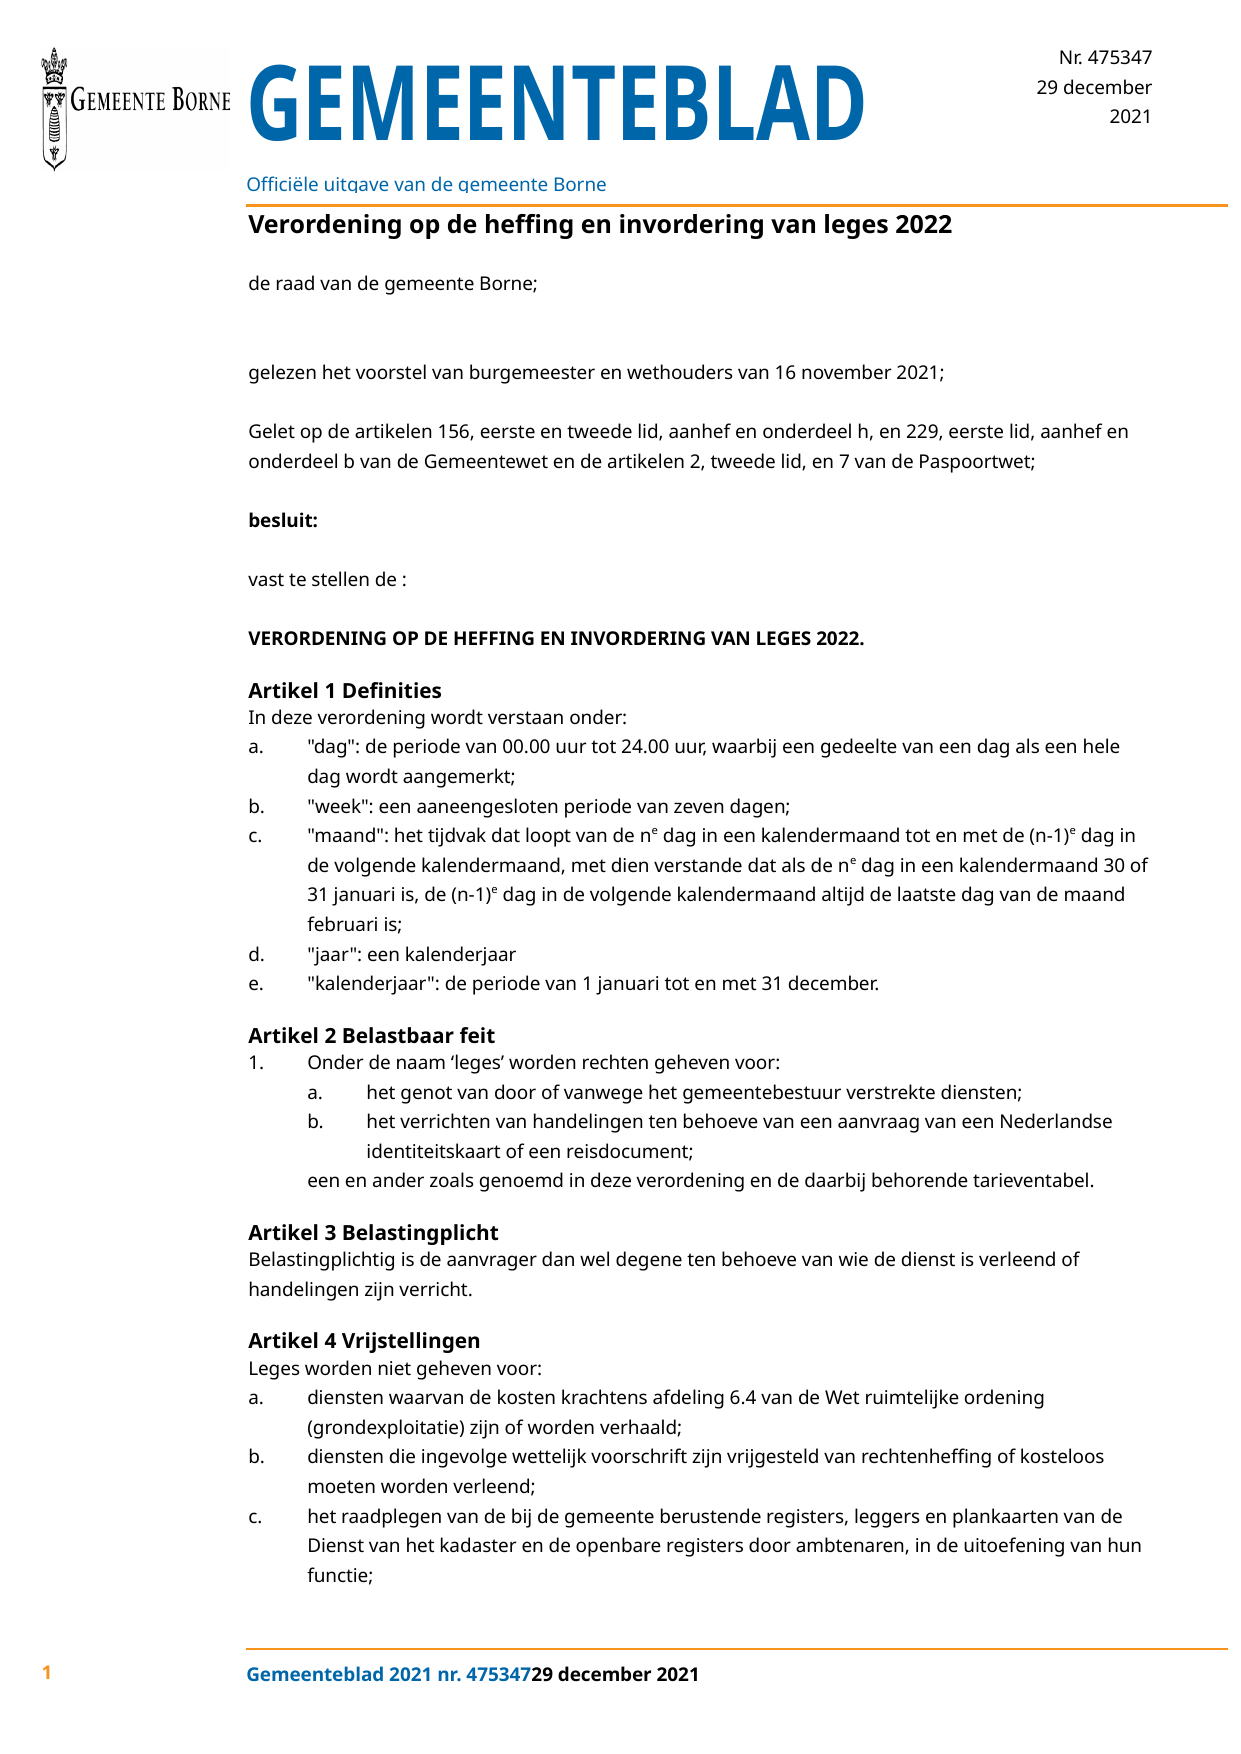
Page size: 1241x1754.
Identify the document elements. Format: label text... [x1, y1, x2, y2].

text besluit: [248, 507, 1152, 533]
list "kalenderjaar": de periode van 1 januari tot en met 31 december. [248, 970, 1152, 996]
text Leges worden niet geheven voor: [248, 1355, 1152, 1381]
text Artikel 1 Definities [248, 676, 1152, 704]
list het verrichten van handelingen ten behoeve van een aanvraag van een Nederlandse identiteitskaart of een reisdocument; [307, 1108, 1152, 1164]
list het raadplegen van de bij de gemeente berustende registers, leggers en plankaarten van de Dienst van het kadaster en de openbare registers door ambtenaren, in de uitoefening van hun functie; [248, 1503, 1152, 1588]
list Onder de naam ‘leges’ worden rechten geheven voor: [248, 1049, 1152, 1075]
list "dag": de periode van 00.00 uur tot 24.00 uur, waarbij een gedeelte van een dag als een hele dag wordt aangemerkt; [248, 734, 1152, 789]
list het genot van door of vanwege het gemeentebestuur verstrekte diensten; [307, 1079, 1152, 1104]
text In deze verordening wordt verstaan onder: [248, 704, 1152, 730]
list een en ander zoals genoemd in deze verordening en de daarbij behorende tarieventabel. [248, 1168, 1152, 1193]
text Artikel 4 Vrijstellingen [248, 1326, 1152, 1355]
list "jaar": een kalenderjaar [248, 941, 1152, 967]
text gelezen het voorstel van burgemeester en wethouders van 16 november 2021; [248, 359, 1152, 385]
text Belastingplichtig is de aanvrager dan wel degene ten behoeve van wie de dienst is verleend of handelingen zijn verricht. [248, 1246, 1152, 1302]
text Verordening op de heffing en invordering van leges 2022 [248, 207, 1152, 241]
text VERORDENING OP DE HEFFING EN INVORDERING VAN LEGES 2022. [248, 625, 1152, 651]
list "maand": het tijdvak dat loopt van de ne dag in een kalendermaand tot en met de (n-1)e dag in de volgende kalendermaand, met dien verstande dat als de ne dag in een kalendermaand 30 of 31 januari is, de (n-1)e dag in de volgende kalendermaand altijd de laatste dag van de maand februari is; [248, 822, 1152, 937]
list diensten die ingevolge wettelijk voorschrift zijn vrijgesteld van rechtenheffing of kosteloos moeten worden verleend; [248, 1444, 1152, 1499]
text de raad van de gemeente Borne; [248, 270, 1152, 296]
list "week": een aaneengesloten periode van zeven dagen; [248, 793, 1152, 819]
text Gelet op de artikelen 156, eerste en tweede lid, aanhef en onderdeel h, en 229, eerste lid, aanhef en onderdeel b van de Gemeentewet en de artikelen 2, tweede lid, en 7 van de Paspoortwet; [248, 418, 1152, 473]
text Artikel 2 Belastbaar feit [248, 1021, 1152, 1049]
list diensten waarvan de kosten krachtens afdeling 6.4 van de Wet ruimtelijke ordening (grondexploitatie) zijn of worden verhaald; [248, 1384, 1152, 1440]
picture [41, 47, 231, 172]
text vast te stellen de : [248, 566, 1152, 592]
text Artikel 3 Belastingplicht [248, 1218, 1152, 1246]
